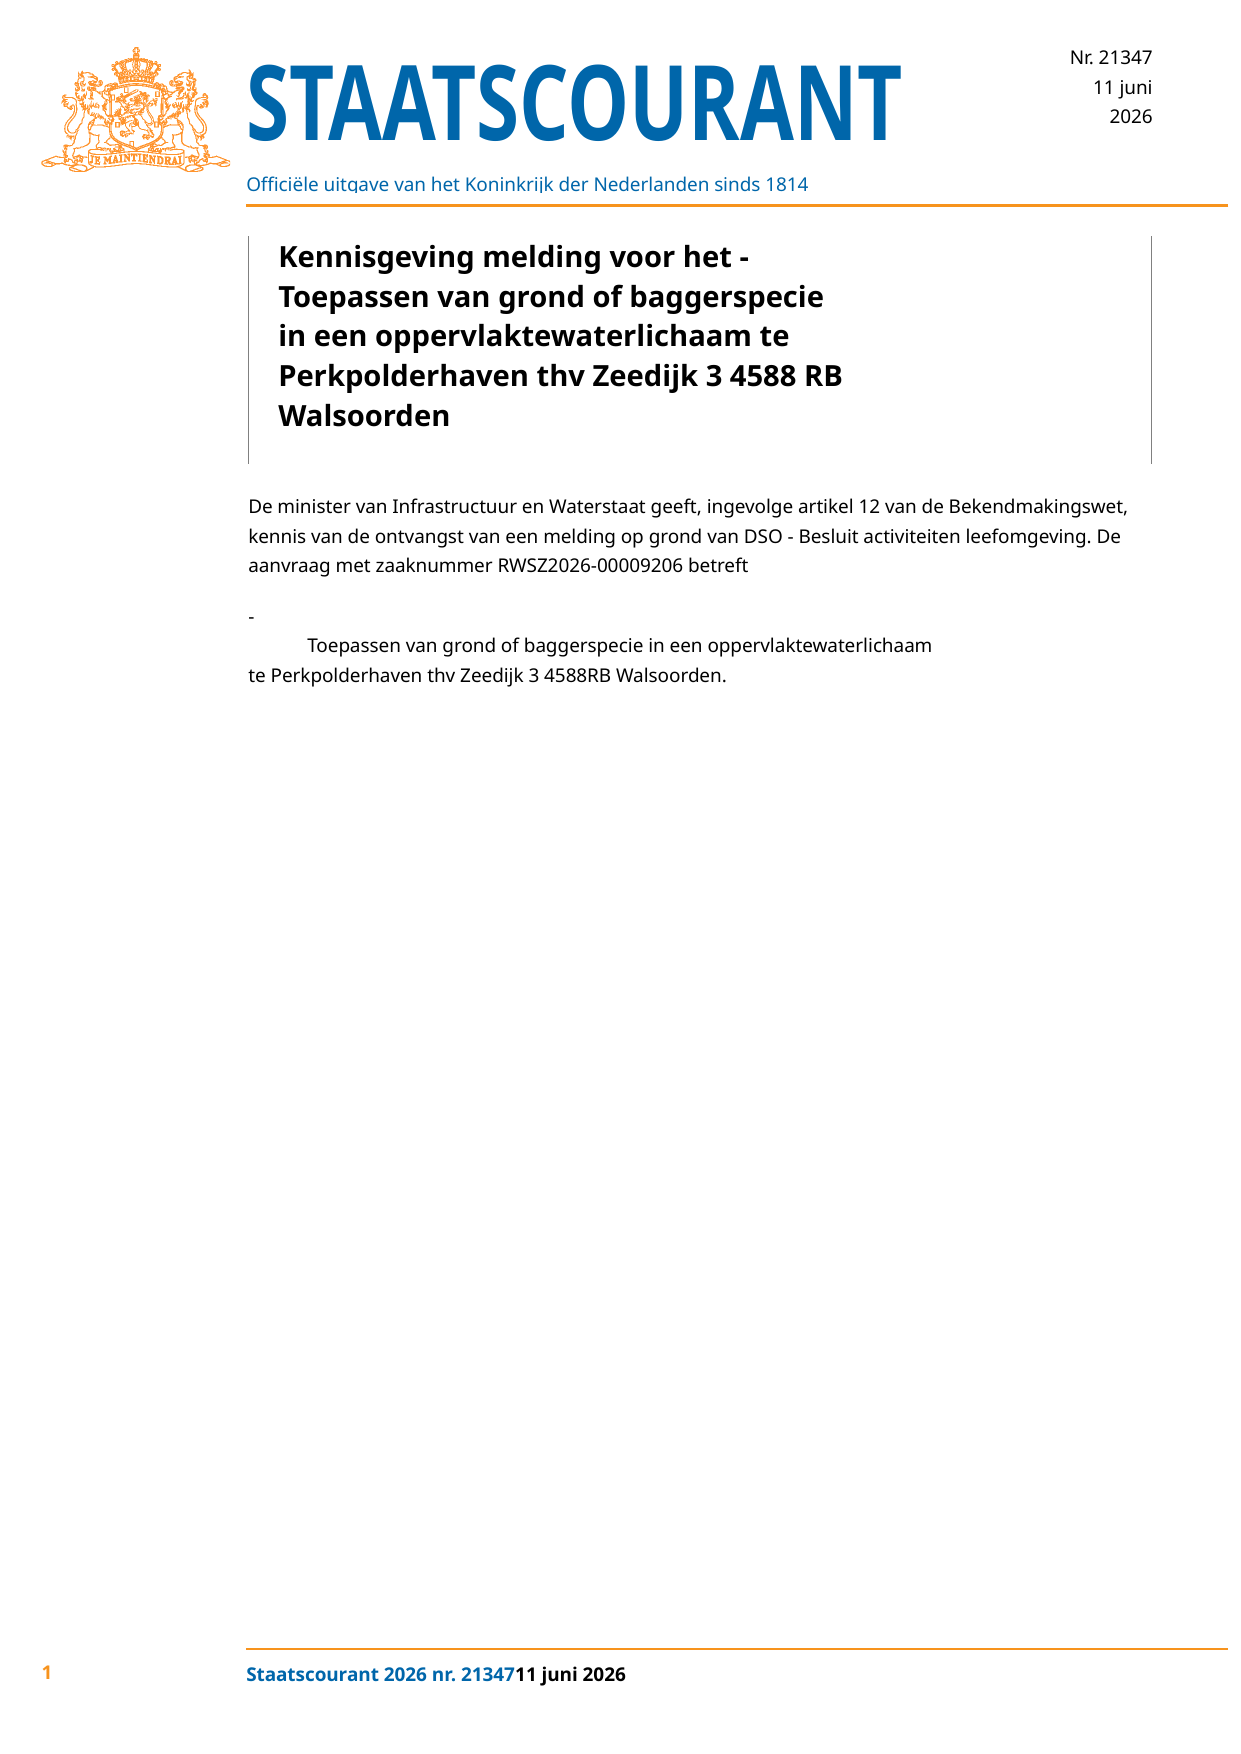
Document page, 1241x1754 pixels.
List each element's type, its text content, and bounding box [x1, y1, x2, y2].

table_header [850, 236, 912, 413]
picture [912, 236, 1090, 414]
text te Perkpolderhaven thv Zeedijk 3 4588RB Walsoorden. [248, 662, 1152, 688]
table_header Kennisgeving melding voor het -Toepassen van grond of baggerspecie in een oppervlaktewaterlichaam te Perkpolderhaven thv Zeedijk 3 4588 RB Walsoorden [249, 236, 850, 464]
picture [41, 47, 231, 172]
list Toepassen van grond of baggerspecie in een oppervlaktewaterlichaam [248, 632, 1152, 658]
table_header [1090, 236, 1151, 413]
table_header [850, 414, 1151, 464]
text De minister van Infrastructuur en Waterstaat geeft, ingevolge artikel 12 van de Bekendmakingswet, kennis van de ontvangst van een melding op grond van DSO - Besluit activiteiten leefomgeving. De aanvraag met zaaknummer RWSZ2026-00009206 betreft [248, 493, 1152, 578]
